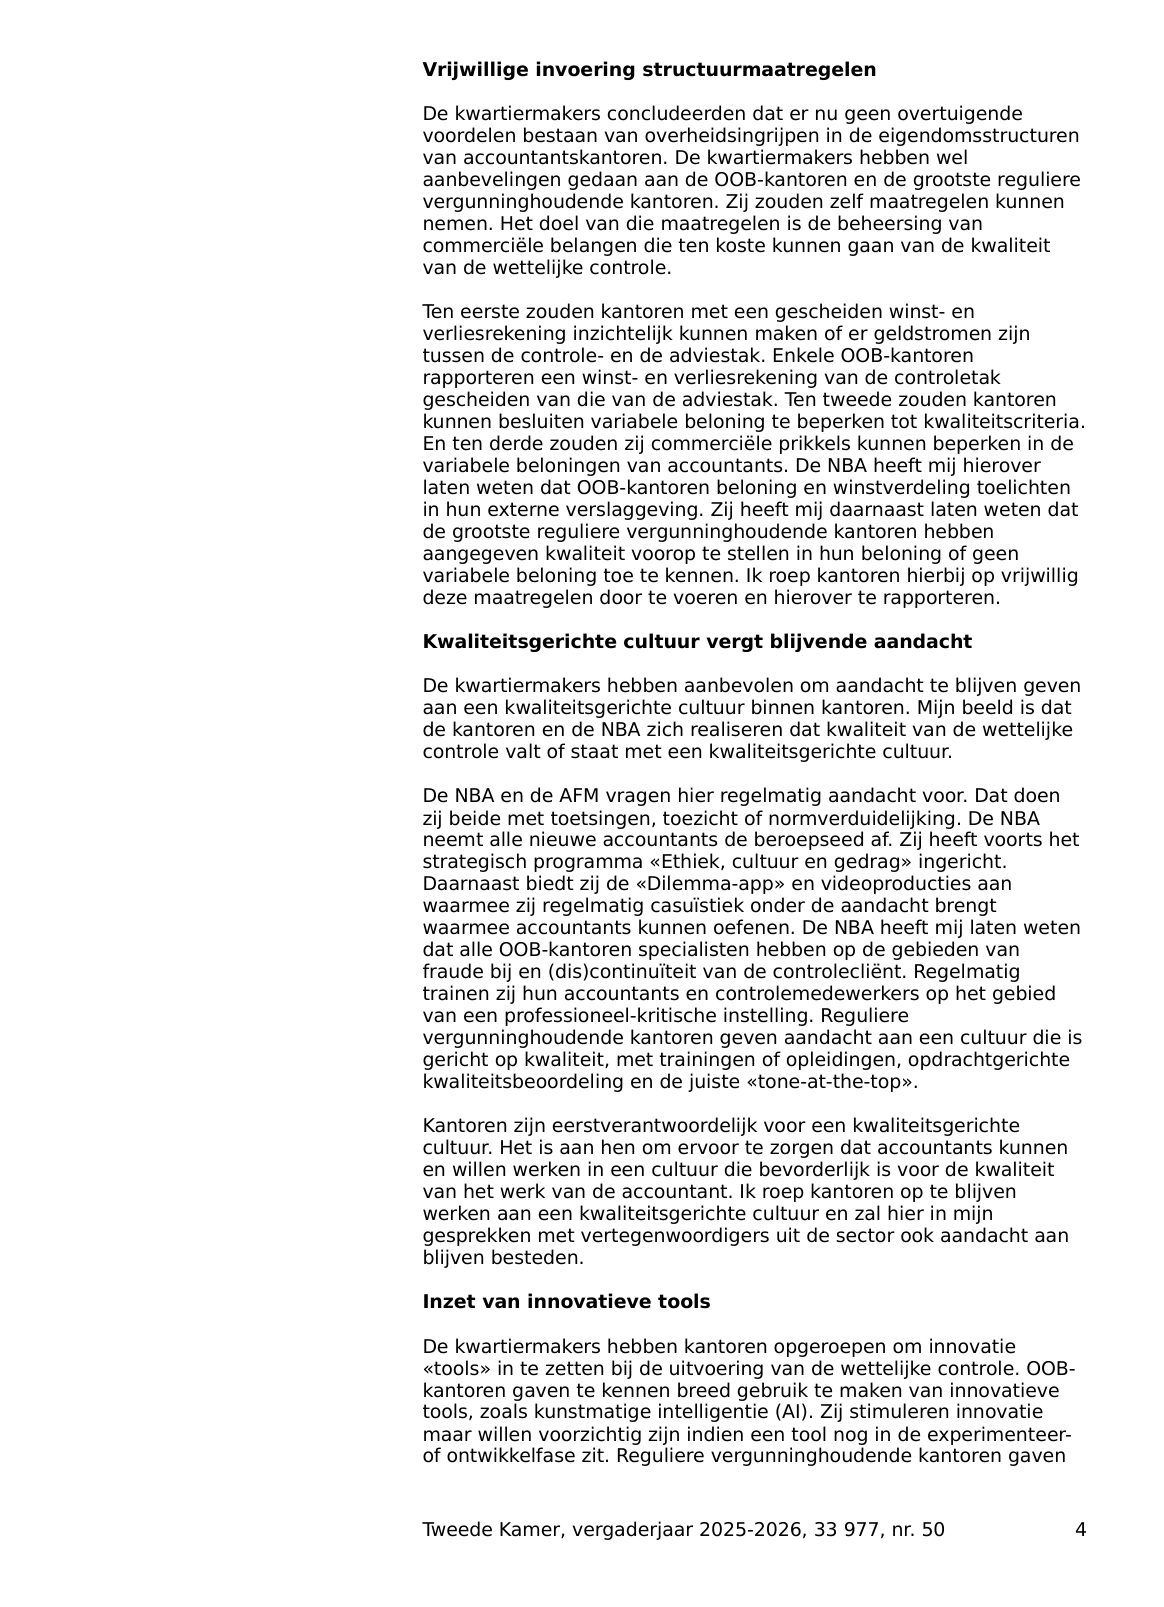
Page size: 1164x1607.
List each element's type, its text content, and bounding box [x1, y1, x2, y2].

subtitle Vrijwillige invoering structuurmaatregelen [422, 59, 1087, 81]
text De kwartiermakers hebben aanbevolen om aandacht te blijven geven aan een kwaliteitsgerichte cultuur binnen kantoren. Mijn beeld is dat de kantoren en de NBA zich realiseren dat kwaliteit van de wettelijke controle valt of staat met een kwaliteitsgerichte cultuur. [422, 675, 1087, 763]
text Kantoren zijn eerstverantwoordelijk voor een kwaliteitsgerichte cultuur. Het is aan hen om ervoor te zorgen dat accountants kunnen en willen werken in een cultuur die bevorderlijk is voor de kwaliteit van het werk van de accountant. Ik roep kantoren op te blijven werken aan een kwaliteitsgerichte cultuur en zal hier in mijn gesprekken met vertegenwoordigers uit de sector ook aandacht aan blijven besteden. [422, 1115, 1087, 1269]
subtitle Kwaliteitsgerichte cultuur vergt blijvende aandacht [422, 631, 1087, 653]
text De NBA en de AFM vragen hier regelmatig aandacht voor. Dat doen zij beide met toetsingen, toezicht of normverduidelijking. De NBA neemt alle nieuwe accountants de beroepseed af. Zij heeft voorts het strategisch programma «Ethiek, cultuur en gedrag» ingericht. Daarnaast biedt zij de «Dilemma-app» en videoproducties aan waarmee zij regelmatig casuïstiek onder de aandacht brengt waarmee accountants kunnen oefenen. De NBA heeft mij laten weten dat alle OOB-kantoren specialisten hebben op de gebieden van fraude bij en (dis)continuïteit van de controlecliënt. Regelmatig trainen zij hun accountants en controlemedewerkers op het gebied van een professioneel-kritische instelling. Reguliere vergunninghoudende kantoren geven aandacht aan een cultuur die is gericht op kwaliteit, met trainingen of opleidingen, opdrachtgerichte kwaliteitsbeoordeling en de juiste «tone-at-the-top». [422, 785, 1087, 1093]
text De kwartiermakers hebben kantoren opgeroepen om innovatie «tools» in te zetten bij de uitvoering van de wettelijke controle. OOB-kantoren gaven te kennen breed gebruik te maken van innovatieve tools, zoals kunstmatige intelligentie (AI). Zij stimuleren innovatie maar willen voorzichtig zijn indien een tool nog in de experimenteer- of ontwikkelfase zit. Reguliere vergunninghoudende kantoren gaven [422, 1336, 1087, 1467]
text Ten eerste zouden kantoren met een gescheiden winst- en verliesrekening inzichtelijk kunnen maken of er geldstromen zijn tussen de controle- en de adviestak. Enkele OOB-kantoren rapporteren een winst- en verliesrekening van de controletak gescheiden van die van de adviestak. Ten tweede zouden kantoren kunnen besluiten variabele beloning te beperken tot kwaliteitscriteria. En ten derde zouden zij commerciële prikkels kunnen beperken in de variabele beloningen van accountants. De NBA heeft mij hierover laten weten dat OOB-kantoren beloning en winstverdeling toelichten in hun externe verslaggeving. Zij heeft mij daarnaast laten weten dat de grootste reguliere vergunninghoudende kantoren hebben aangegeven kwaliteit voorop te stellen in hun beloning of geen variabele beloning toe te kennen. Ik roep kantoren hierbij op vrijwillig deze maatregelen door te voeren en hierover te rapporteren. [422, 301, 1087, 609]
subtitle Inzet van innovatieve tools [422, 1291, 1087, 1313]
text De kwartiermakers concludeerden dat er nu geen overtuigende voordelen bestaan van overheidsingrijpen in de eigendomsstructuren van accountantskantoren. De kwartiermakers hebben wel aanbevelingen gedaan aan de OOB-kantoren en de grootste reguliere vergunninghoudende kantoren. Zij zouden zelf maatregelen kunnen nemen. Het doel van die maatregelen is de beheersing van commerciële belangen die ten koste kunnen gaan van de kwaliteit van de wettelijke controle. [422, 103, 1087, 279]
